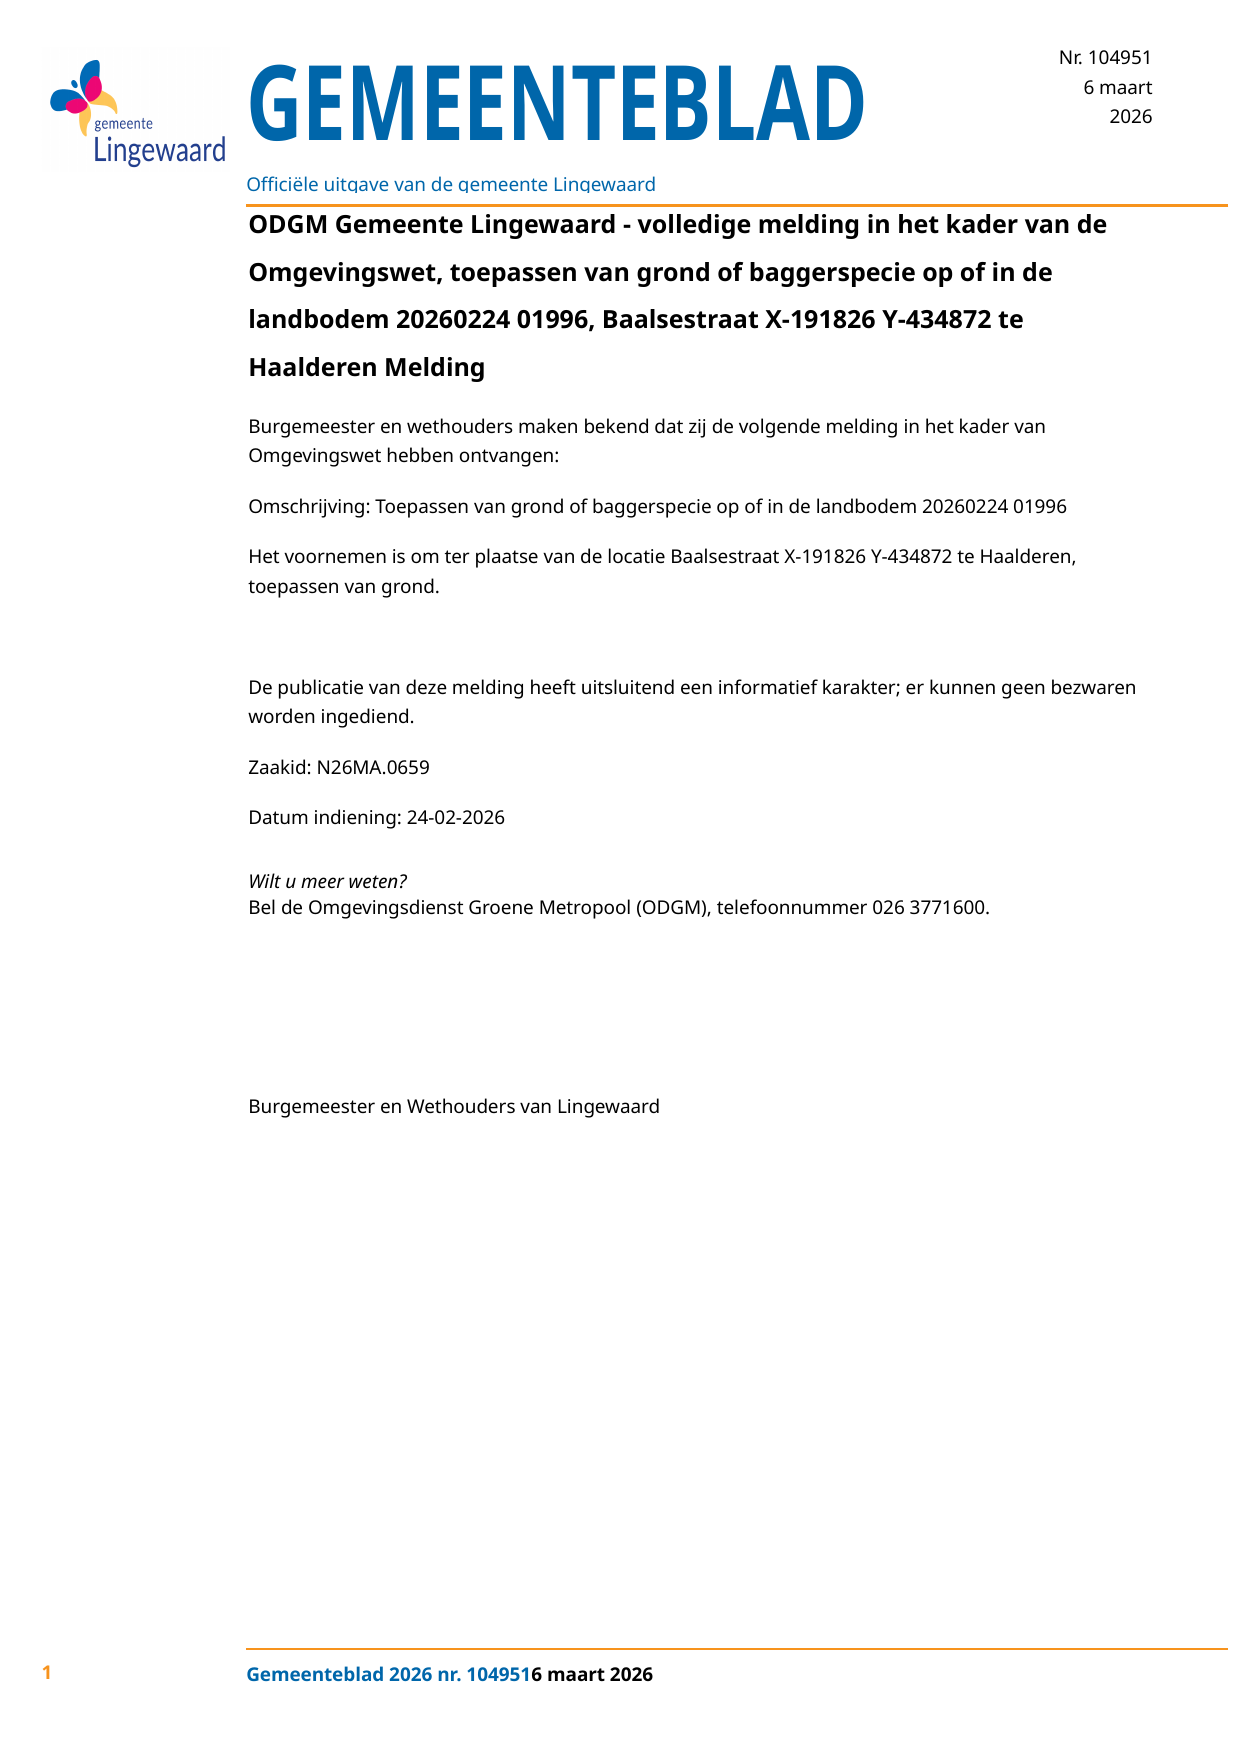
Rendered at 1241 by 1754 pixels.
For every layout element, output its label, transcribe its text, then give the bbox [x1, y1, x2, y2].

text ODGM Gemeente Lingewaard - volledige melding in het kader van de Omgevingswet, toepassen van grond of baggerspecie op of in de landbodem 20260224 01996, Baalsestraat X-191826 Y-434872 te Haalderen Melding [248, 207, 1152, 384]
text Burgemeester en wethouders maken bekend dat zij de volgende melding in het kader van Omgevingswet hebben ontvangen: [248, 413, 1152, 468]
text Burgemeester en Wethouders van Lingewaard [248, 1093, 1152, 1119]
text Zaakid: N26MA.0659 [248, 754, 1152, 780]
text Omschrijving: Toepassen van grond of baggerspecie op of in de landbodem 20260224 01996 [248, 493, 1152, 519]
text Datum indiening: 24-02-2026 [248, 804, 1152, 830]
text Wilt u meer weten? [248, 868, 1152, 894]
text De publicatie van deze melding heeft uitsluitend een informatief karakter; er kunnen geen bezwaren worden ingediend. [248, 674, 1152, 729]
picture [41, 47, 231, 172]
text Bel de Omgevingsdienst Groene Metropool (ODGM), telefoonnummer 026 3771600. [248, 894, 1152, 920]
text Het voornemen is om ter plaatse van de locatie Baalsestraat X-191826 Y-434872 te Haalderen, toepassen van grond. [248, 543, 1152, 599]
